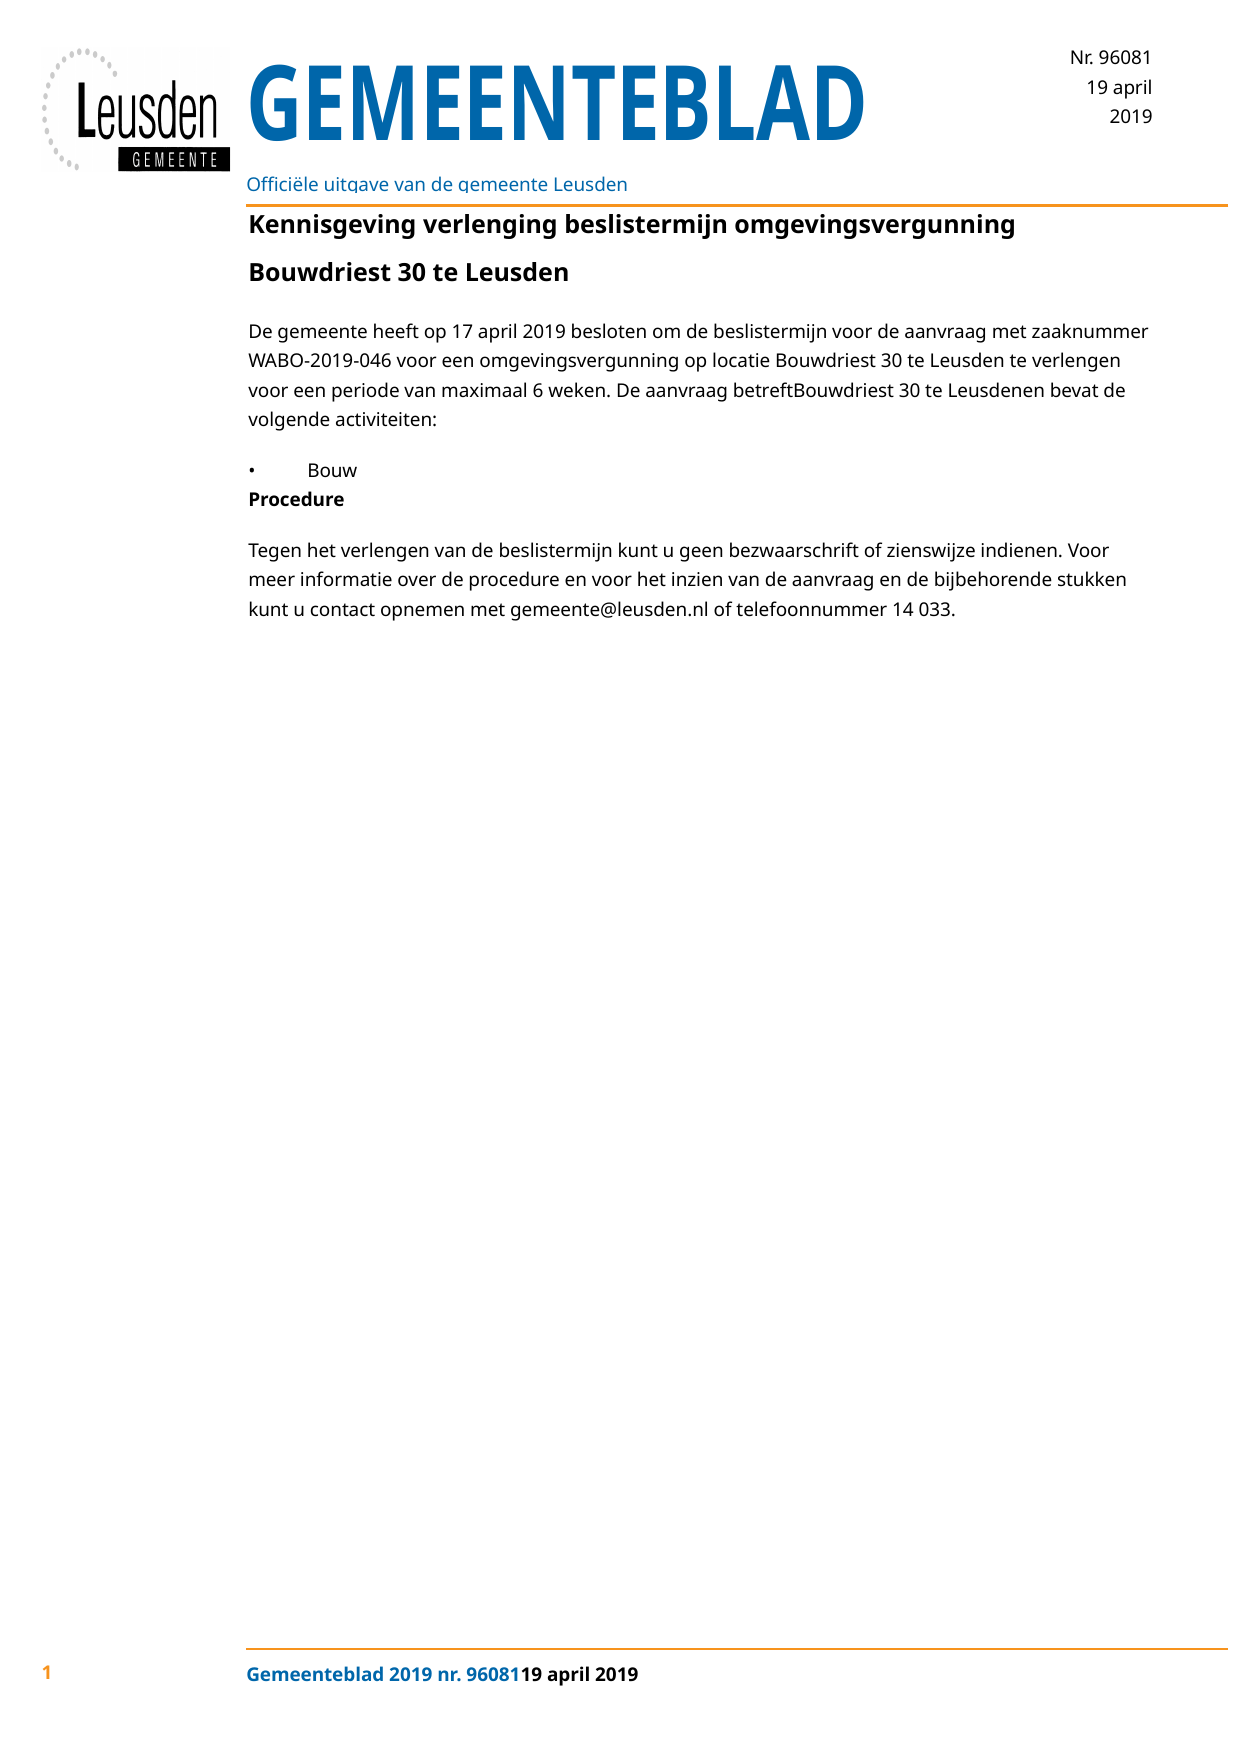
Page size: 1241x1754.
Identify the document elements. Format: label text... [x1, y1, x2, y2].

text Tegen het verlengen van de beslistermijn kunt u geen bezwaarschrift of zienswijze indienen. Voor meer informatie over de procedure en voor het inzien van de aanvraag en de bijbehorende stukken kunt u contact opnemen met gemeente@leusden.nl of telefoonnummer 14 033. [248, 537, 1152, 622]
text Procedure [248, 487, 1152, 512]
text De gemeente heeft op 17 april 2019 besloten om de beslistermijn voor de aanvraag met zaaknummer WABO-2019-046 voor een omgevingsvergunning op locatie Bouwdriest 30 te Leusden te verlengen voor een periode van maximaal 6 weken. De aanvraag betreftBouwdriest 30 te Leusdenen bevat de volgende activiteiten: [248, 318, 1152, 432]
picture [41, 47, 231, 172]
list Bouw [248, 457, 1152, 483]
text Kennisgeving verlenging beslistermijn omgevingsvergunning Bouwdriest 30 te Leusden [248, 207, 1152, 288]
